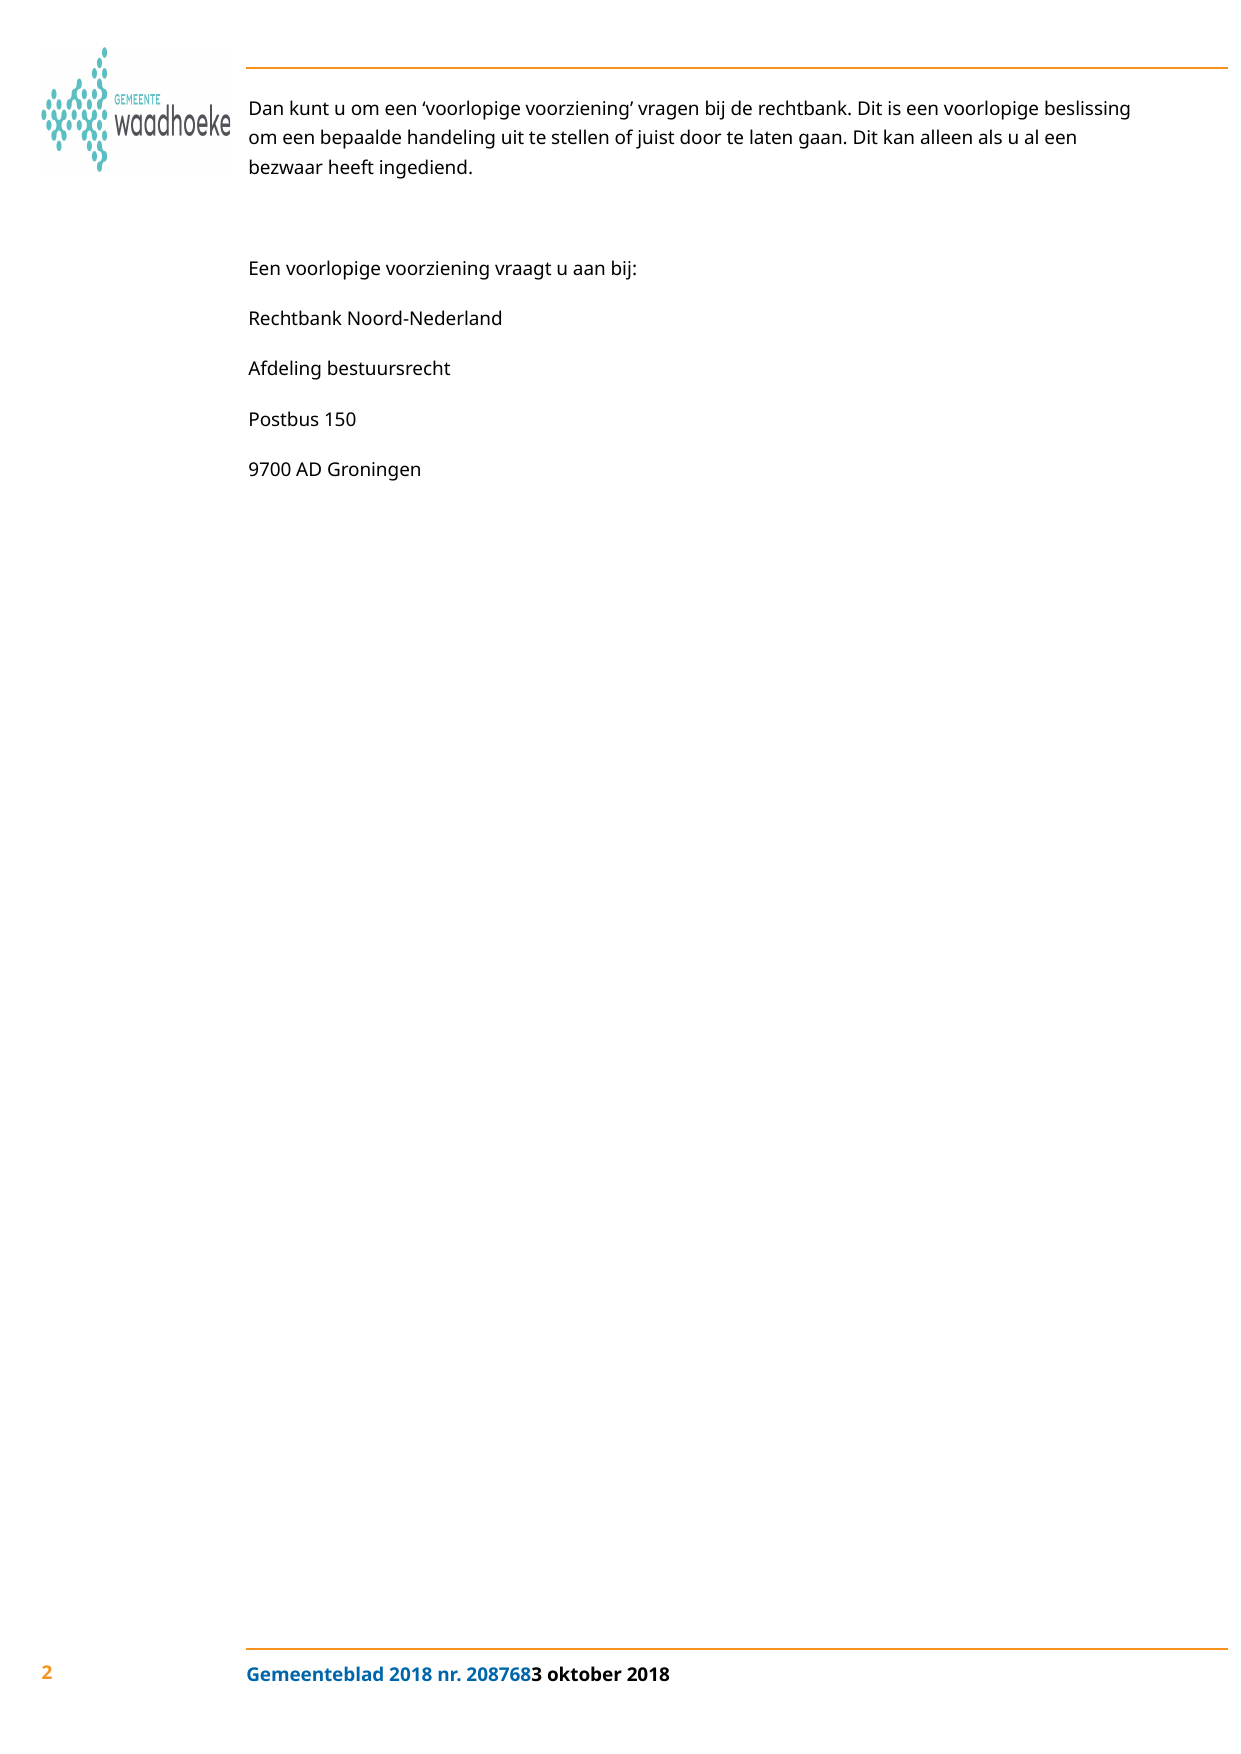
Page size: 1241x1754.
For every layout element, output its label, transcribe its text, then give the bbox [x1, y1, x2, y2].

text Rechtbank Noord-Nederland [248, 305, 1152, 331]
text Postbus 150 [248, 406, 1152, 432]
text Een voorlopige voorziening vraagt u aan bij: [248, 255, 1152, 281]
picture [41, 47, 231, 172]
text Dan kunt u om een ‘voorlopige voorziening’ vragen bij de rechtbank. Dit is een voorlopige beslissing om een bepaalde handeling uit te stellen of juist door te laten gaan. Dit kan alleen als u al een bezwaar heeft ingediend. [248, 95, 1152, 180]
text 9700 AD Groningen [248, 456, 1152, 482]
text Afdeling bestuursrecht [248, 356, 1152, 381]
